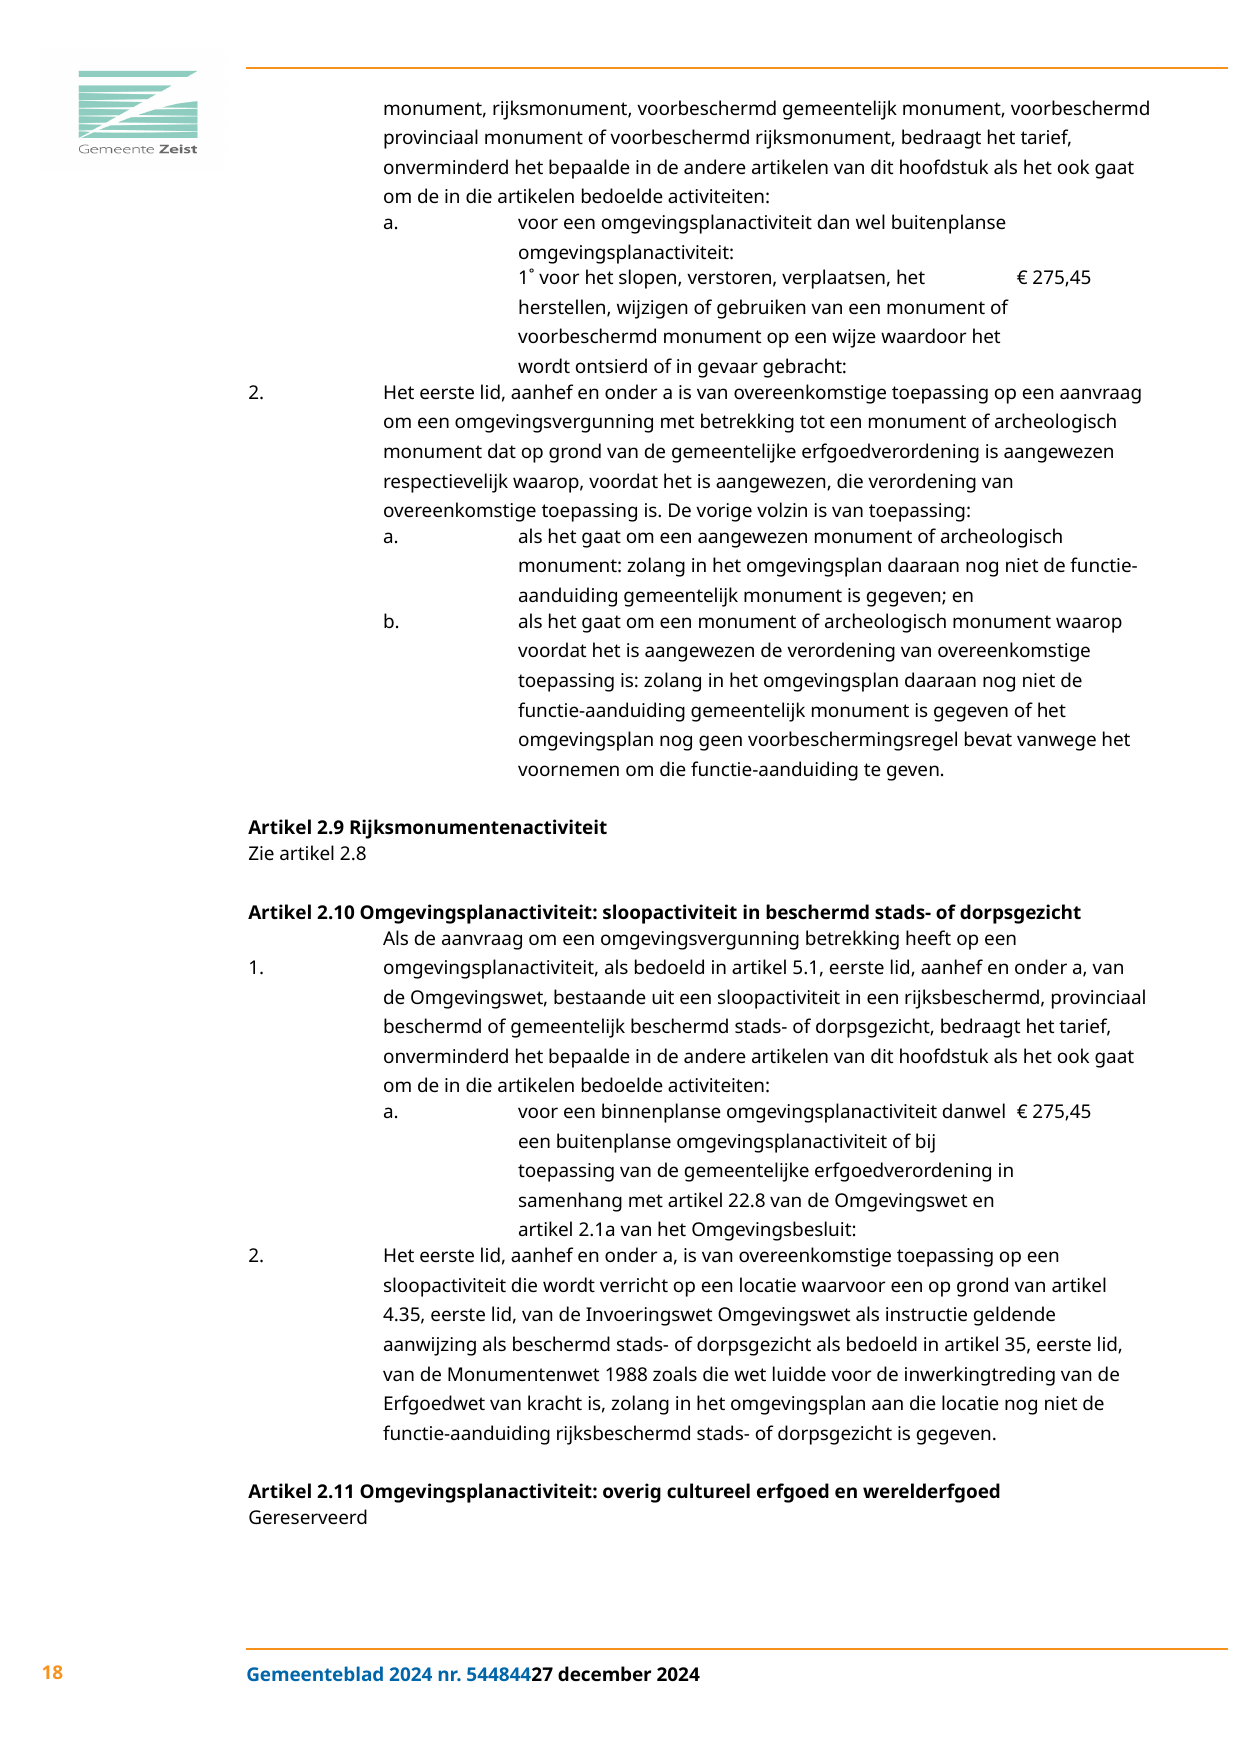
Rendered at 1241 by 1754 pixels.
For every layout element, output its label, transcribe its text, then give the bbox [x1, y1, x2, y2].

table_cell monument, rijksmonument, voorbeschermd gemeentelijk monument, voorbeschermd provinciaal monument of voorbeschermd rijksmonument, bedraagt het tarief, onverminderd het bepaalde in de andere artikelen van dit hoofdstuk als het ook gaat om de in die artikelen bedoelde activiteiten: [383, 95, 1152, 209]
table_cell Als de aanvraag om een omgevingsvergunning betrekking heeft op een omgevingsplanactiviteit, als bedoeld in artikel 5.1, eerste lid, aanhef en onder a, van de Omgevingswet, bestaande uit een sloopactiviteit in een rijksbeschermd, provinciaal beschermd of gemeentelijk beschermd stads- of dorpsgezicht, bedraagt het tarief, onverminderd het bepaalde in de andere artikelen van dit hoofdstuk als het ook gaat om de in die artikelen bedoelde activiteiten: [383, 925, 1152, 1098]
table_cell [248, 1098, 383, 1242]
table_cell 2. [248, 379, 383, 523]
table_cell voor een binnenplanse omgevingsplanactiviteit danwel een buitenplanse omgevingsplanactiviteit of bij toepassing van de gemeentelijke erfgoedverordening in samenhang met artikel 22.8 van de Omgevingswet en artikel 2.1a van het Omgevingsbesluit: [518, 1098, 1017, 1242]
table_cell 2. [248, 1243, 383, 1446]
table_cell a. [383, 523, 518, 608]
table_cell [248, 523, 383, 608]
table_cell 1˚ voor het slopen, verstoren, verplaatsen, het herstellen, wijzigen of gebruiken van een monument of voorbeschermd monument op een wijze waardoor het wordt ontsierd of in gevaar gebracht: [518, 265, 1017, 379]
table_cell Zie artikel 2.8 [248, 840, 1152, 866]
table_cell € 275,45 [1017, 265, 1152, 379]
table_cell [248, 95, 383, 209]
table_cell Het eerste lid, aanhef en onder a is van overeenkomstige toepassing op een aanvraag om een omgevingsvergunning met betrekking tot een monument of archeologisch monument dat op grond van de gemeentelijke erfgoedverordening is aangewezen respectievelijk waarop, voordat het is aangewezen, die verordening van overeenkomstige toepassing is. De vorige volzin is van toepassing: [383, 379, 1152, 523]
picture [41, 47, 231, 172]
table_cell Gereserveerd [248, 1504, 1152, 1530]
table_cell als het gaat om een monument of archeologisch monument waarop voordat het is aangewezen de verordening van overeenkomstige toepassing is: zolang in het omgevingsplan daaraan nog niet de functie-aanduiding gemeentelijk monument is gegeven of het omgevingsplan nog geen voorbeschermingsregel bevat vanwege het voornemen om die functie-aanduiding te geven. [518, 608, 1152, 782]
table_cell b. [383, 608, 518, 782]
table_cell a. [383, 1098, 518, 1242]
table_cell [248, 265, 383, 379]
table_cell voor een omgevingsplanactiviteit dan wel buitenplanse omgevingsplanactiviteit: [518, 209, 1152, 264]
table_cell € 275,45 [1017, 1098, 1152, 1242]
table_cell a. [383, 209, 518, 264]
table_cell 1. [248, 925, 383, 1098]
table_cell als het gaat om een aangewezen monument of archeologisch monument: zolang in het omgevingsplan daaraan nog niet de functie-aanduiding gemeentelijk monument is gegeven; en [518, 523, 1152, 608]
table_header Artikel 2.10 Omgevingsplanactiviteit: sloopactiviteit in beschermd stads- of dorpsgezicht [248, 899, 1152, 925]
table_cell Het eerste lid, aanhef en onder a, is van overeenkomstige toepassing op een sloopactiviteit die wordt verricht op een locatie waarvoor een op grond van artikel 4.35, eerste lid, van de Invoeringswet Omgevingswet als instructie geldende aanwijzing als beschermd stads- of dorpsgezicht als bedoeld in artikel 35, eerste lid, van de Monumentenwet 1988 zoals die wet luidde voor de inwerkingtreding van de Erfgoedwet van kracht is, zolang in het omgevingsplan aan die locatie nog niet de functie-aanduiding rijksbeschermd stads- of dorpsgezicht is gegeven. [383, 1243, 1152, 1446]
table_header Artikel 2.11 Omgevingsplanactiviteit: overig cultureel erfgoed en werelderfgoed [248, 1479, 1152, 1504]
table_cell [248, 209, 383, 264]
table_cell [383, 265, 518, 379]
table_header Artikel 2.9 Rijksmonumentenactiviteit [248, 815, 1152, 840]
table_cell [248, 608, 383, 782]
